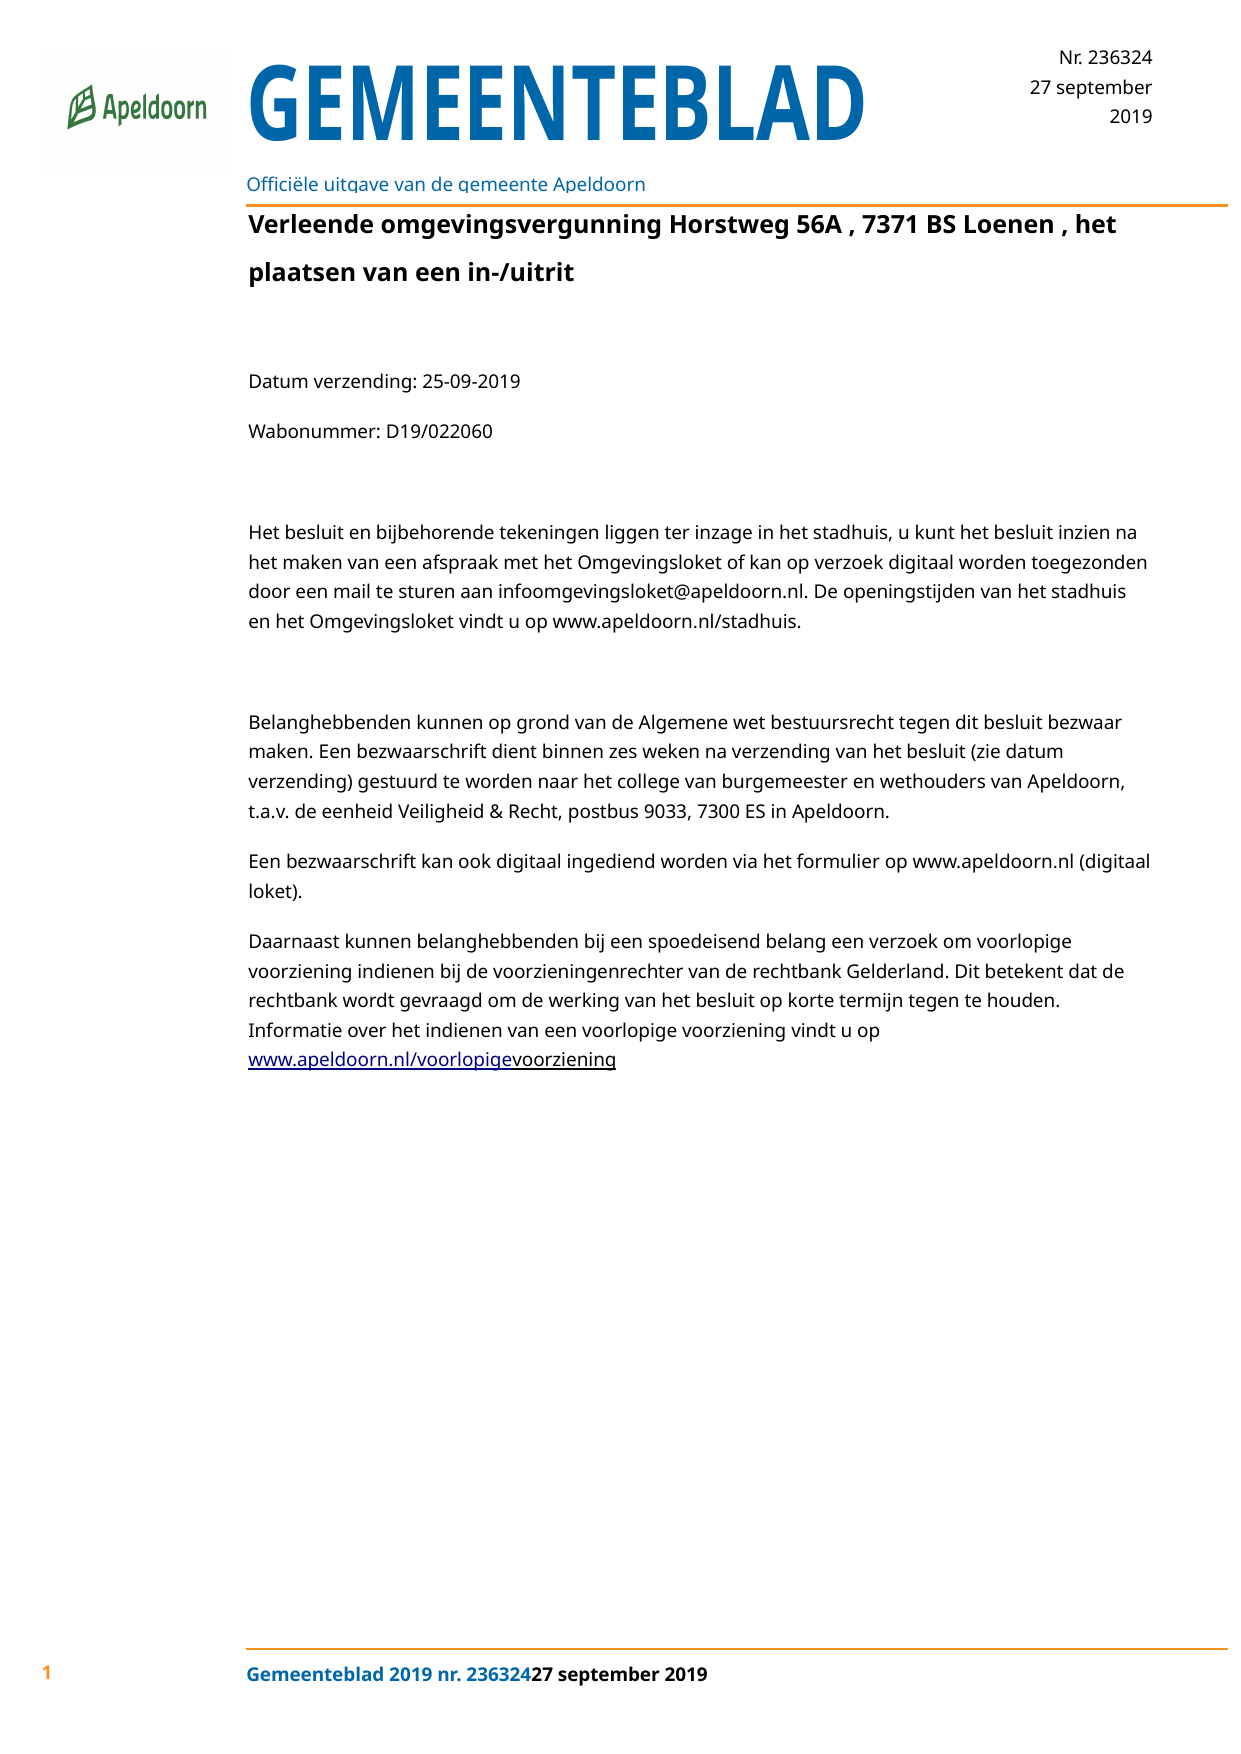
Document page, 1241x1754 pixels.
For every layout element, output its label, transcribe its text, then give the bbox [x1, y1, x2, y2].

text Daarnaast kunnen belanghebbenden bij een spoedeisend belang een verzoek om voorlopige voorziening indienen bij de voorzieningenrechter van de rechtbank Gelderland. Dit betekent dat de rechtbank wordt gevraagd om de werking van het besluit op korte termijn tegen te houden. Informatie over het indienen van een voorlopige voorziening vindt u op www.apeldoorn.nl/voorlopigevoorziening [248, 928, 1152, 1072]
picture [41, 47, 231, 172]
text Het besluit en bijbehorende tekeningen liggen ter inzage in het stadhuis, u kunt het besluit inzien na het maken van een afspraak met het Omgevingsloket of kan op verzoek digitaal worden toegezonden door een mail te sturen aan infoomgevingsloket@apeldoorn.nl. De openingstijden van het stadhuis en het Omgevingsloket vindt u op www.apeldoorn.nl/stadhuis. [248, 519, 1152, 634]
text Datum verzending: 25-09-2019 [248, 368, 1152, 394]
text Een bezwaarschrift kan ook digitaal ingediend worden via het formulier op www.apeldoorn.nl (digitaal loket). [248, 848, 1152, 904]
text Belanghebbenden kunnen op grond van de Algemene wet bestuursrecht tegen dit besluit bezwaar maken. Een bezwaarschrift dient binnen zes weken na verzending van het besluit (zie datum verzending) gestuurd te worden naar het college van burgemeester en wethouders van Apeldoorn, t.a.v. de eenheid Veiligheid & Recht, postbus 9033, 7300 ES in Apeldoorn. [248, 709, 1152, 824]
text Wabonummer: D19/022060 [248, 419, 1152, 444]
text Verleende omgevingsvergunning Horstweg 56A , 7371 BS Loenen , het plaatsen van een in-/uitrit [248, 207, 1152, 288]
